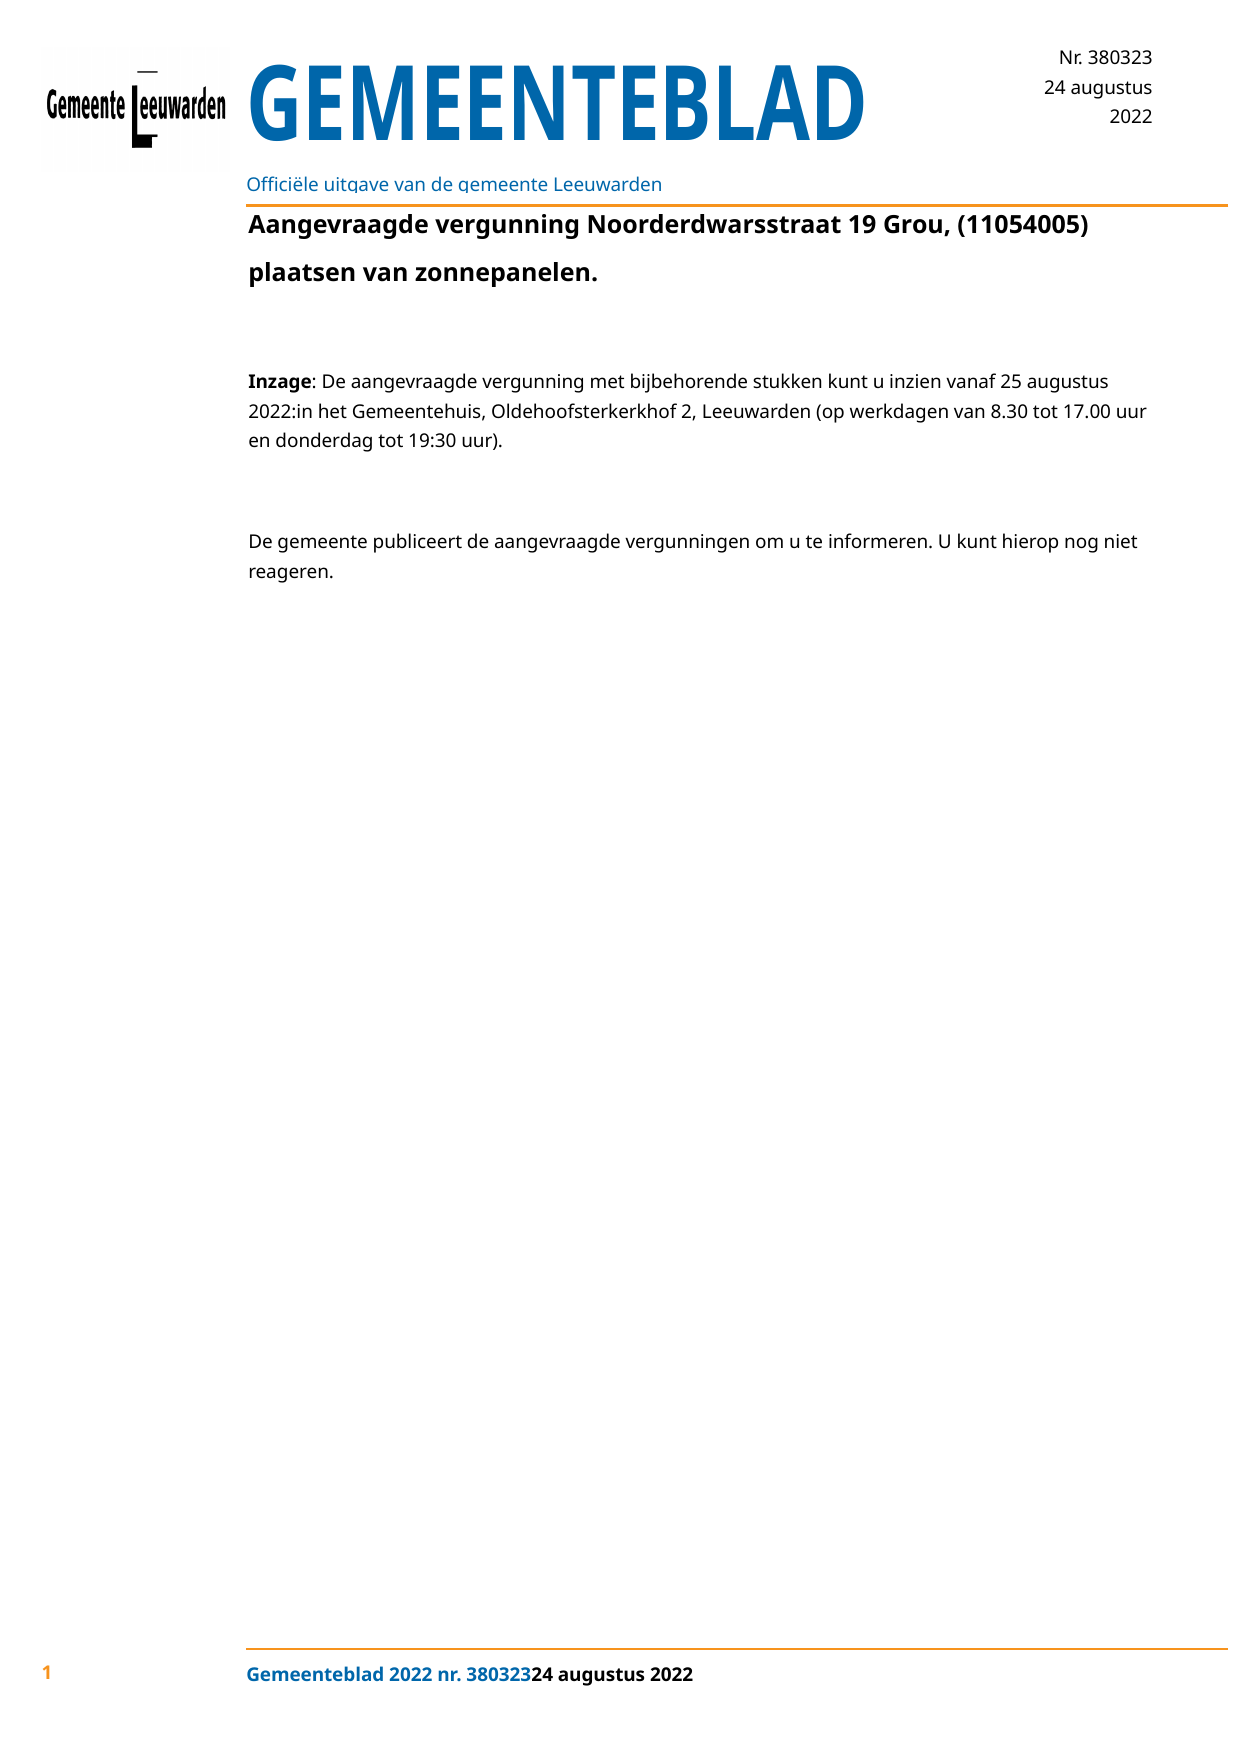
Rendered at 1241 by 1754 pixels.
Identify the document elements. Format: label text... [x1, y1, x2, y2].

picture [41, 47, 231, 172]
text De gemeente publiceert de aangevraagde vergunningen om u te informeren. U kunt hierop nog niet reageren. [248, 528, 1152, 584]
text Aangevraagde vergunning Noorderdwarsstraat 19 Grou, (11054005) plaatsen van zonnepanelen. [248, 207, 1152, 288]
text Inzage: De aangevraagde vergunning met bijbehorende stukken kunt u inzien vanaf 25 augustus 2022:in het Gemeentehuis, Oldehoofsterkerkhof 2, Leeuwarden (op werkdagen van 8.30 tot 17.00 uur en donderdag tot 19:30 uur). [248, 368, 1152, 453]
